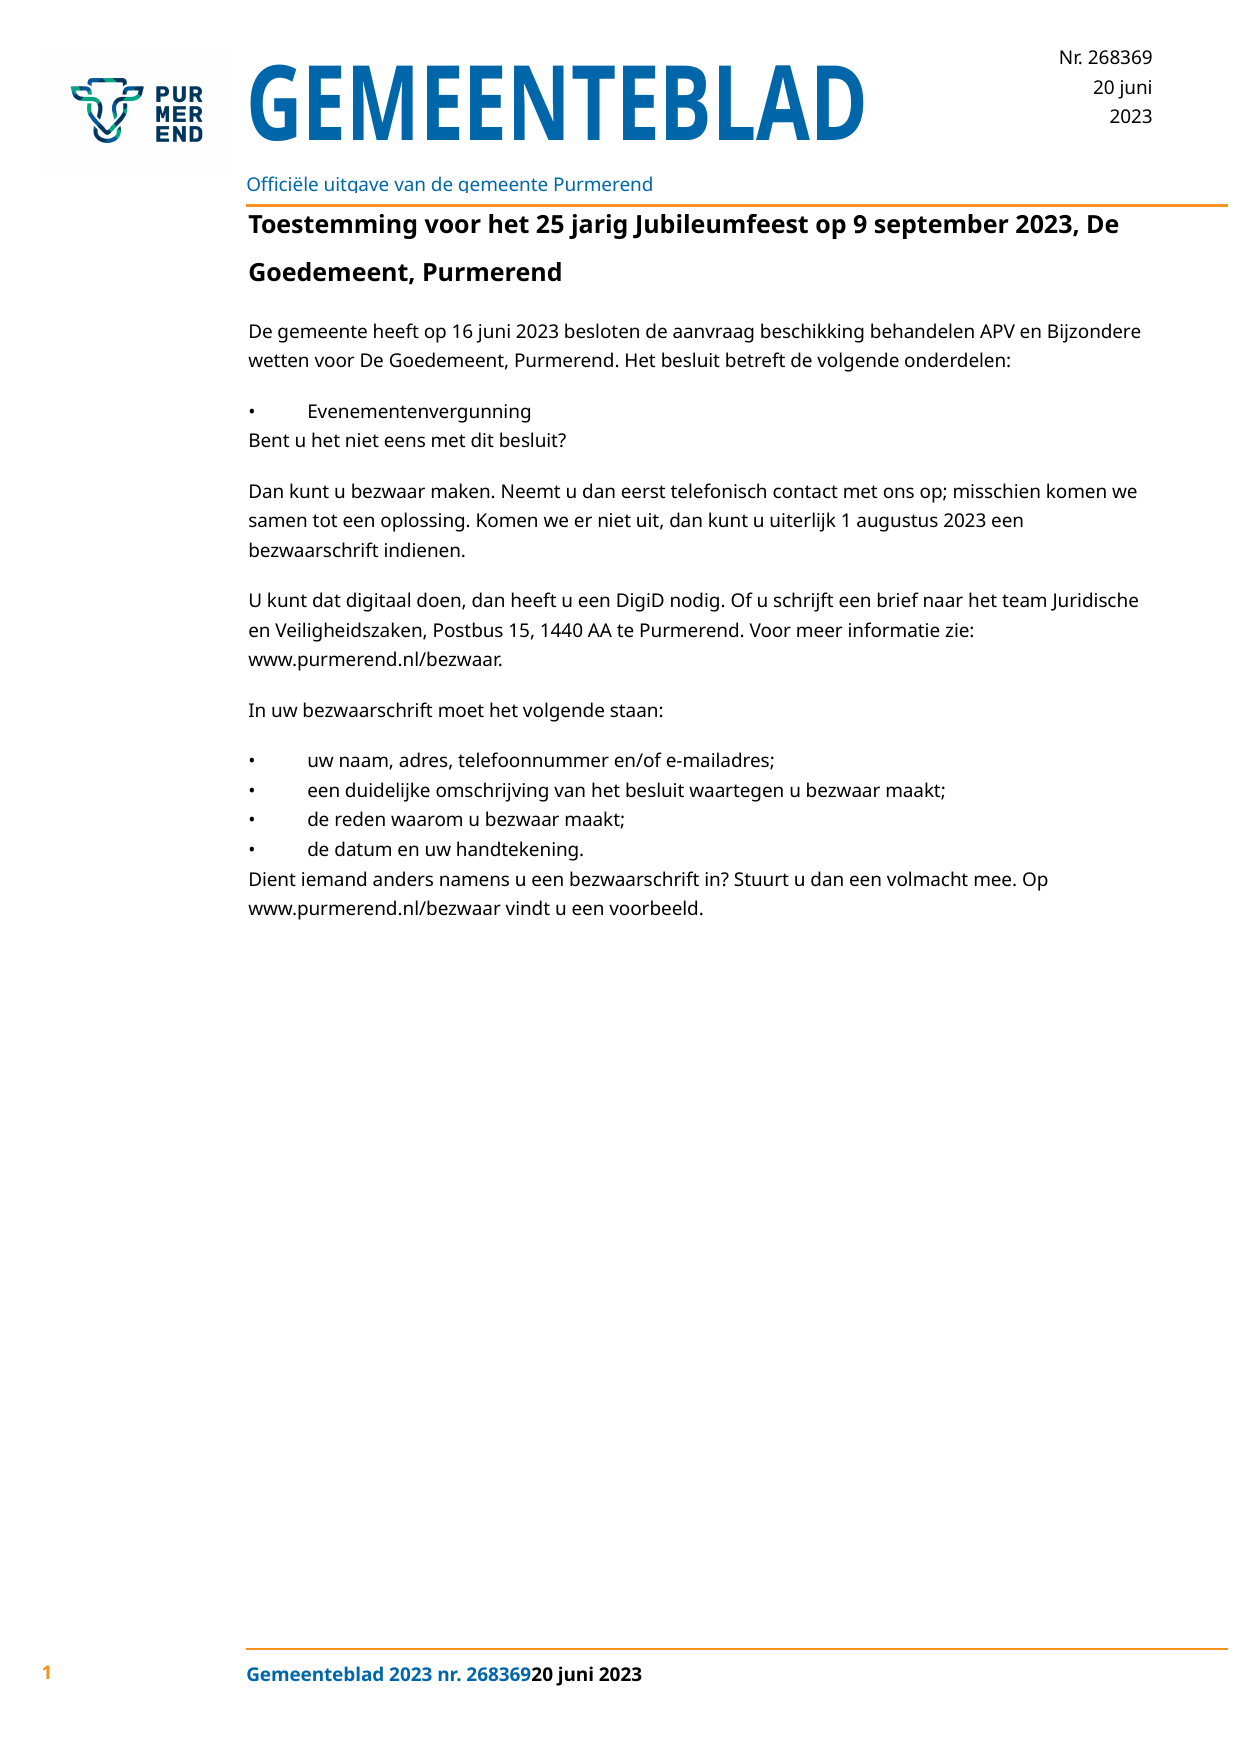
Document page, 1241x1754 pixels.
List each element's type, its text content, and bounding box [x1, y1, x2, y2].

list de datum en uw handtekening. [248, 836, 1152, 862]
list een duidelijke omschrijving van het besluit waartegen u bezwaar maakt; [248, 777, 1152, 803]
text Dan kunt u bezwaar maken. Neemt u dan eerst telefonisch contact met ons op; misschien komen we samen tot een oplossing. Komen we er niet uit, dan kunt u uiterlijk 1 augustus 2023 een bezwaarschrift indienen. [248, 478, 1152, 563]
text De gemeente heeft op 16 juni 2023 besloten de aanvraag beschikking behandelen APV en Bijzondere wetten voor De Goedemeent, Purmerend. Het besluit betreft de volgende onderdelen: [248, 318, 1152, 373]
text Toestemming voor het 25 jarig Jubileumfeest op 9 september 2023, De Goedemeent, Purmerend [248, 207, 1152, 288]
text Bent u het niet eens met dit besluit? [248, 427, 1152, 453]
text U kunt dat digitaal doen, dan heeft u een DigiD nodig. Of u schrijft een brief naar het team Juridische en Veiligheidszaken, Postbus 15, 1440 AA te Purmerend. Voor meer informatie zie: www.purmerend.nl/bezwaar. [248, 587, 1152, 672]
text In uw bezwaarschrift moet het volgende staan: [248, 697, 1152, 723]
picture [41, 47, 231, 172]
list de reden waarom u bezwaar maakt; [248, 807, 1152, 832]
list Evenementenvergunning [248, 398, 1152, 424]
text Dient iemand anders namens u een bezwaarschrift in? Stuurt u dan een volmacht mee. Op www.purmerend.nl/bezwaar vindt u een voorbeeld. [248, 866, 1152, 921]
list uw naam, adres, telefoonnummer en/of e-mailadres; [248, 747, 1152, 773]
